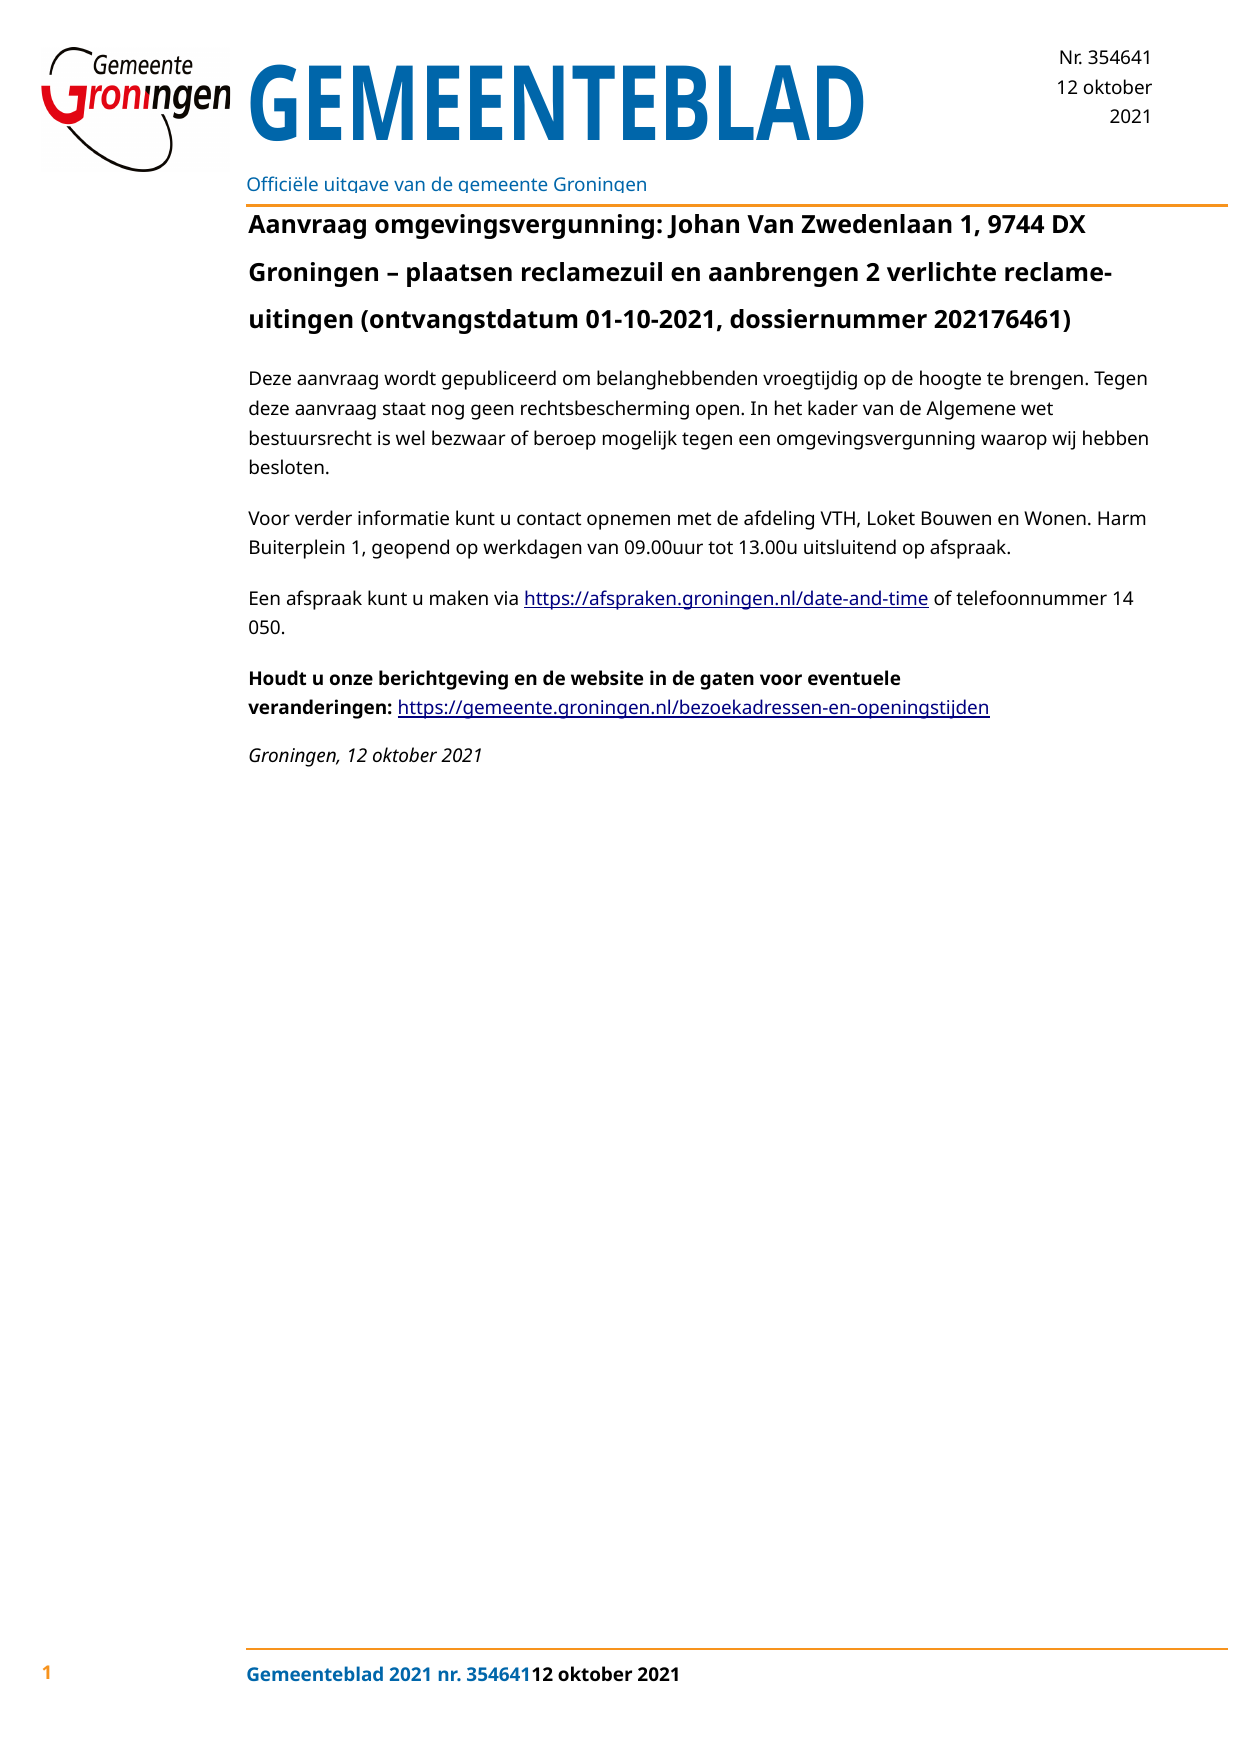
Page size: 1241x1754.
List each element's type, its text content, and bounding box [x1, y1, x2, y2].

text Aanvraag omgevingsvergunning: Johan Van Zwedenlaan 1, 9744 DX Groningen – plaatsen reclamezuil en aanbrengen 2 verlichte reclame-uitingen (ontvangstdatum 01-10-2021, dossiernummer 202176461) [248, 207, 1152, 336]
picture [41, 47, 231, 172]
text Deze aanvraag wordt gepubliceerd om belanghebbenden vroegtijdig op de hoogte te brengen. Tegen deze aanvraag staat nog geen rechtsbescherming open. In het kader van de Algemene wet bestuursrecht is wel bezwaar of beroep mogelijk tegen een omgevingsvergunning waarop wij hebben besloten. [248, 366, 1152, 480]
text Groningen, 12 oktober 2021 [248, 742, 1152, 768]
text Houdt u onze berichtgeving en de website in de gaten voor eventuele veranderingen: https://gemeente.groningen.nl/bezoekadressen-en-openingstijden [248, 665, 1152, 720]
text Voor verder informatie kunt u contact opnemen met de afdeling VTH, Loket Bouwen en Wonen. Harm Buiterplein 1, geopend op werkdagen van 09.00uur tot 13.00u uitsluitend op afspraak. [248, 505, 1152, 560]
text Een afspraak kunt u maken via https://afspraken.groningen.nl/date-and-time of telefoonnummer 14 050. [248, 585, 1152, 640]
